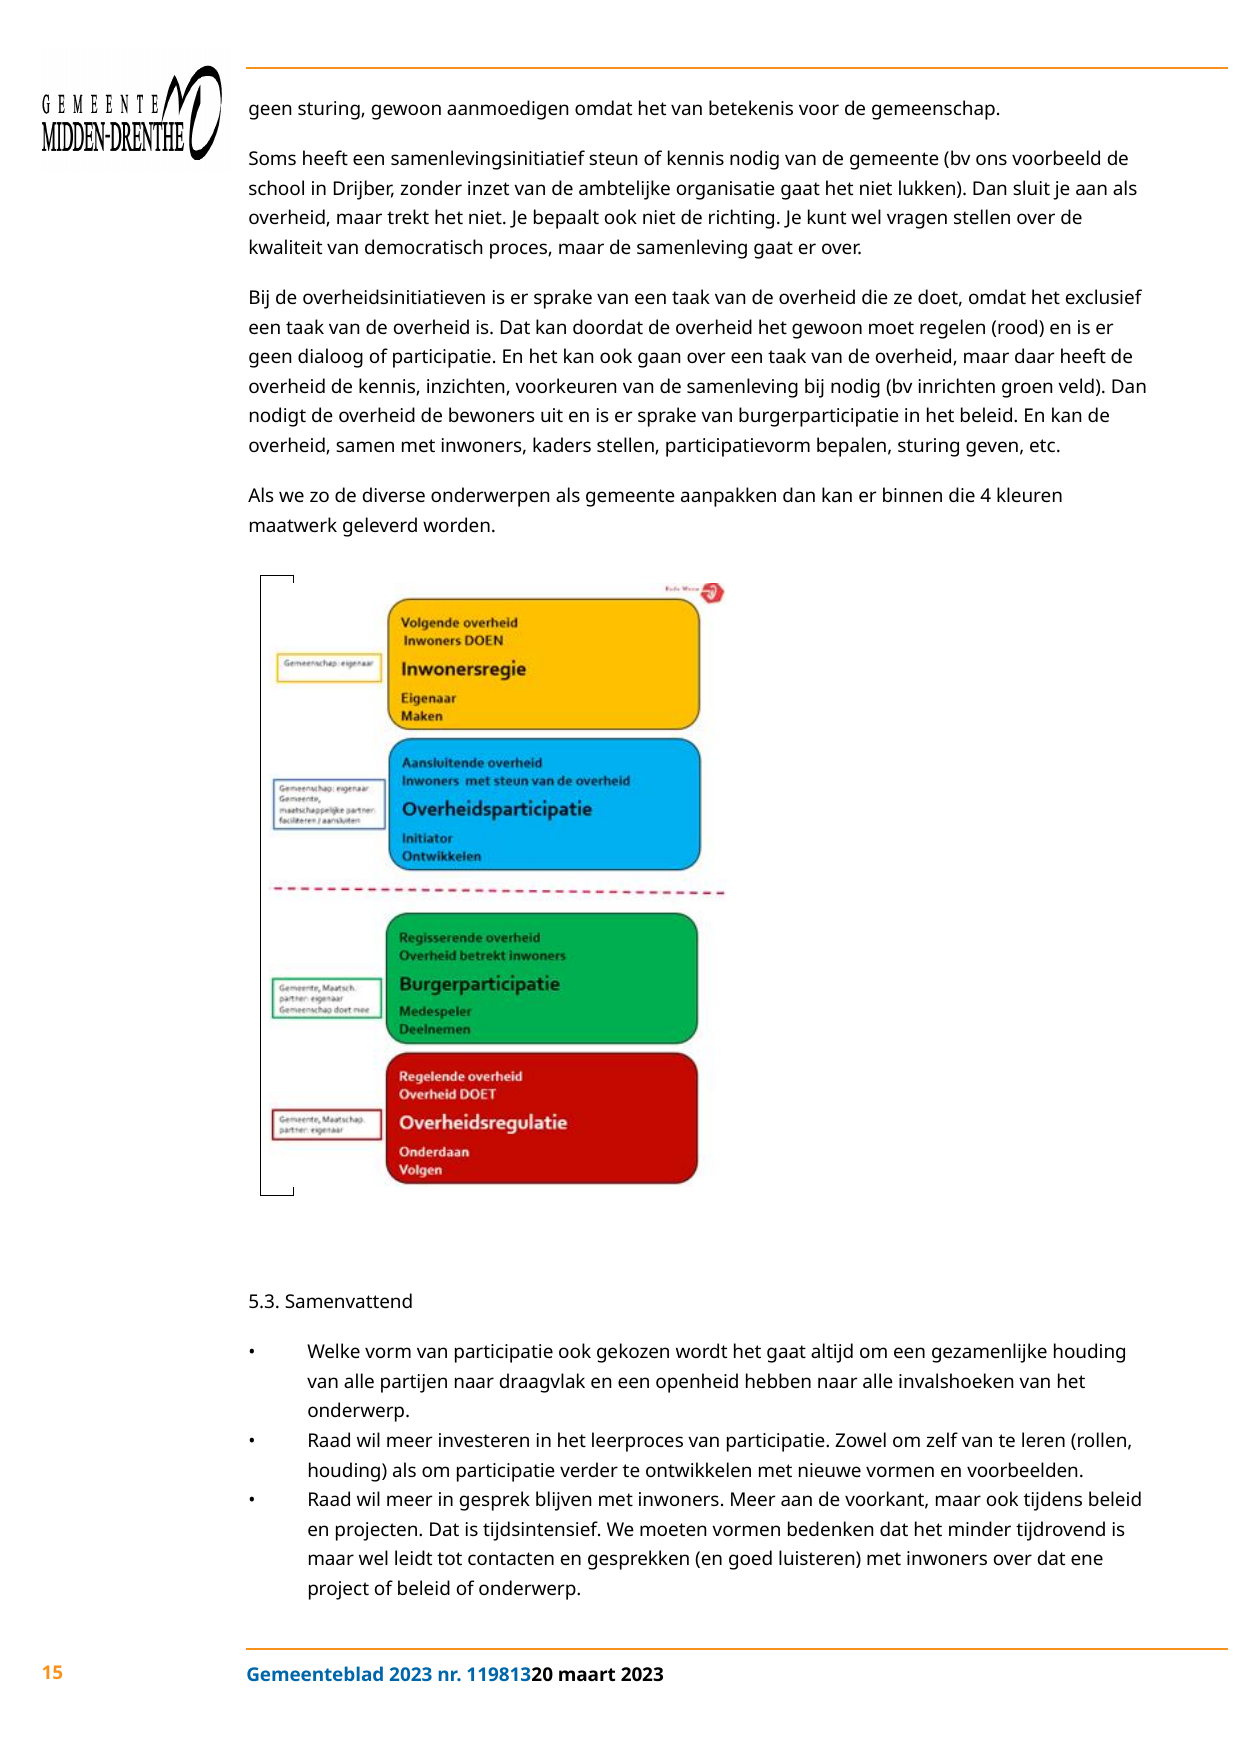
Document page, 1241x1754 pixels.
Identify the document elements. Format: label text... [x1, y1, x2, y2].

text Bij de overheidsinitiatieven is er sprake van een taak van de overheid die ze doet, omdat het exclusief een taak van de overheid is. Dat kan doordat de overheid het gewoon moet regelen (rood) en is er geen dialoog of participatie. En het kan ook gaan over een taak van de overheid, maar daar heeft de overheid de kennis, inzichten, voorkeuren van de samenleving bij nodig (bv inrichten groen veld). Dan nodigt de overheid de bewoners uit en is er sprake van burgerparticipatie in het beleid. En kan de overheid, samen met inwoners, kaders stellen, participatievorm bepalen, sturing geven, etc. [248, 284, 1152, 458]
list Welke vorm van participatie ook gekozen wordt het gaat altijd om een gezamenlijke houding van alle partijen naar draagvlak en een openheid hebben naar alle invalshoeken van het onderwerp. [248, 1338, 1152, 1423]
text Soms heeft een samenlevingsinitiatief steun of kennis nodig van de gemeente (bv ons voorbeeld de school in Drijber, zonder inzet van de ambtelijke organisatie gaat het niet lukken). Dan sluit je aan als overheid, maar trekt het niet. Je bepaalt ook niet de richting. Je kunt wel vragen stellen over de kwaliteit van democratisch proces, maar de samenleving gaat er over. [248, 145, 1152, 260]
text 5.3. Samenvattend [248, 1288, 1152, 1314]
list Raad wil meer in gesprek blijven met inwoners. Meer aan de voorkant, maar ook tijdens beleid en projecten. Dat is tijdsintensief. We moeten vormen bedenken dat het minder tijdrovend is maar wel leidt tot contacten en gesprekken (en goed luisteren) met inwoners over dat ene project of beleid of onderwerp. [248, 1486, 1152, 1601]
text Als we zo de diverse onderwerpen als gemeente aanpakken dan kan er binnen die 4 kleuren maatwerk geleverd worden. [248, 483, 1152, 538]
text geen sturing, gewoon aanmoedigen omdat het van betekenis voor de gemeenschap. [248, 95, 1152, 121]
picture [268, 583, 727, 1187]
list Raad wil meer investeren in het leerproces van participatie. Zowel om zelf van te leren (rollen, houding) als om participatie verder te ontwikkelen met nieuwe vormen en voorbeelden. [248, 1427, 1152, 1482]
picture [41, 47, 231, 172]
